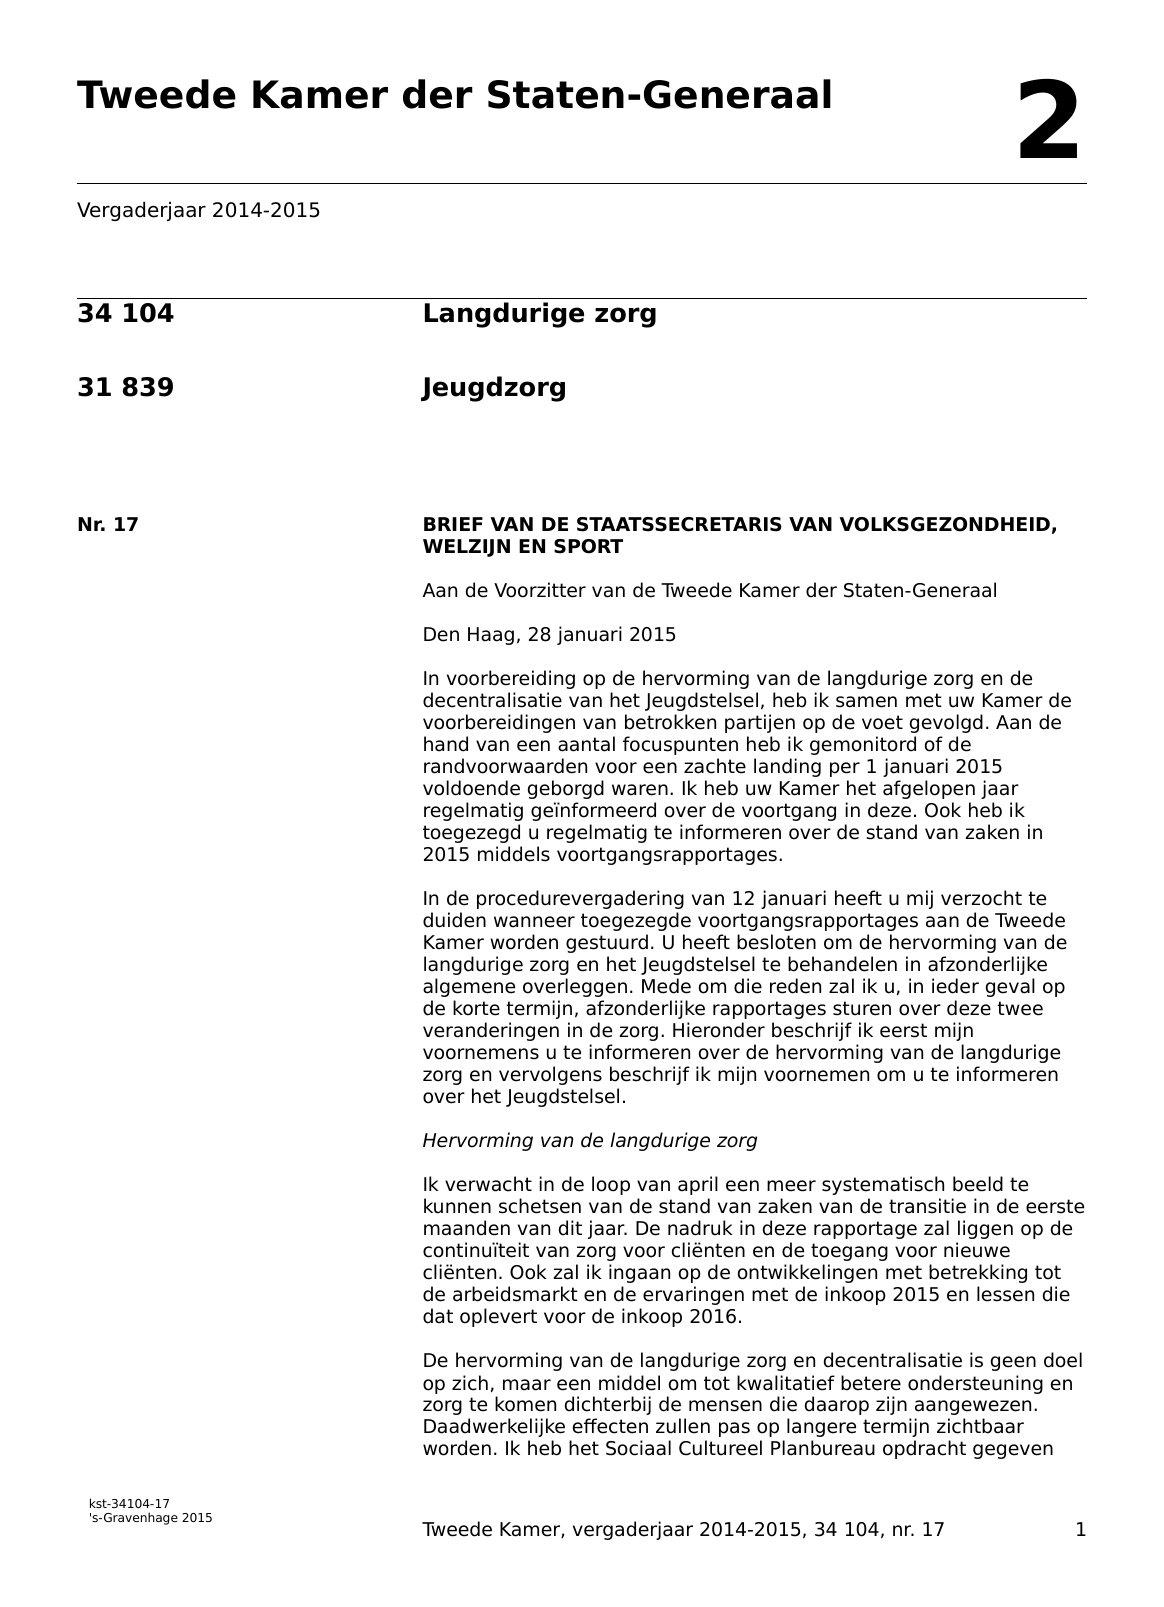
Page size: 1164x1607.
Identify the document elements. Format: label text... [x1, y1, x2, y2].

subtitle Hervorming van de langdurige zorg [422, 1130, 1087, 1152]
subtitle Nr. 17 BRIEF VAN DE STAATSSECRETARIS VAN VOLKSGEZONDHEID, WELZIJN EN SPORT [77, 514, 1087, 558]
table_header Tweede Kamer der Staten-Generaal [77, 59, 886, 183]
table_header 2 [886, 59, 1087, 183]
text 's-Gravenhage 2015 [88, 1511, 323, 1525]
text In de procedurevergadering van 12 januari heeft u mij verzocht te duiden wanneer toegezegde voortgangsrapportages aan de Tweede Kamer worden gestuurd. U heeft besloten om de hervorming van de langdurige zorg en het Jeugdstelsel te behandelen in afzonderlijke algemene overleggen. Mede om die reden zal ik u, in ieder geval op de korte termijn, afzonderlijke rapportages sturen over deze twee veranderingen in de zorg. Hieronder beschrijf ik eerst mijn voornemens u te informeren over de hervorming van de langdurige zorg en vervolgens beschrijf ik mijn voornemen om u te informeren over het Jeugdstelsel. [422, 888, 1087, 1108]
text De hervorming van de langdurige zorg en decentralisatie is geen doel op zich, maar een middel om tot kwalitatief betere ondersteuning en zorg te komen dichterbij de mensen die daarop zijn aangewezen. Daadwerkelijke effecten zullen pas op langere termijn zichtbaar worden. Ik heb het Sociaal Cultureel Planbureau opdracht gegeven [422, 1350, 1087, 1460]
text Den Haag, 28 januari 2015 [422, 624, 1087, 646]
subtitle 31 839 Jeugdzorg [77, 373, 1087, 403]
text In voorbereiding op de hervorming van de langdurige zorg en de decentralisatie van het Jeugdstelsel, heb ik samen met uw Kamer de voorbereidingen van betrokken partijen op de voet gevolgd. Aan de hand van een aantal focuspunten heb ik gemonitord of de randvoorwaarden voor een zachte landing per 1 januari 2015 voldoende geborgd waren. Ik heb uw Kamer het afgelopen jaar regelmatig geïnformeerd over de voortgang in deze. Ook heb ik toegezegd u regelmatig te informeren over de stand van zaken in 2015 middels voortgangsrapportages. [422, 668, 1087, 866]
text Aan de Voorzitter van de Tweede Kamer der Staten-Generaal [422, 580, 1087, 602]
text Ik verwacht in de loop van april een meer systematisch beeld te kunnen schetsen van de stand van zaken van de transitie in de eerste maanden van dit jaar. De nadruk in deze rapportage zal liggen op de continuïteit van zorg voor cliënten en de toegang voor nieuwe cliënten. Ook zal ik ingaan op de ontwikkelingen met betrekking tot de arbeidsmarkt en de ervaringen met de inkoop 2015 en lessen die dat oplevert voor de inkoop 2016. [422, 1174, 1087, 1328]
table_cell Vergaderjaar 2014-2015 [77, 184, 1087, 298]
text kst-34104-17 [88, 1497, 323, 1511]
subtitle 34 104 Langdurige zorg [77, 299, 1087, 329]
